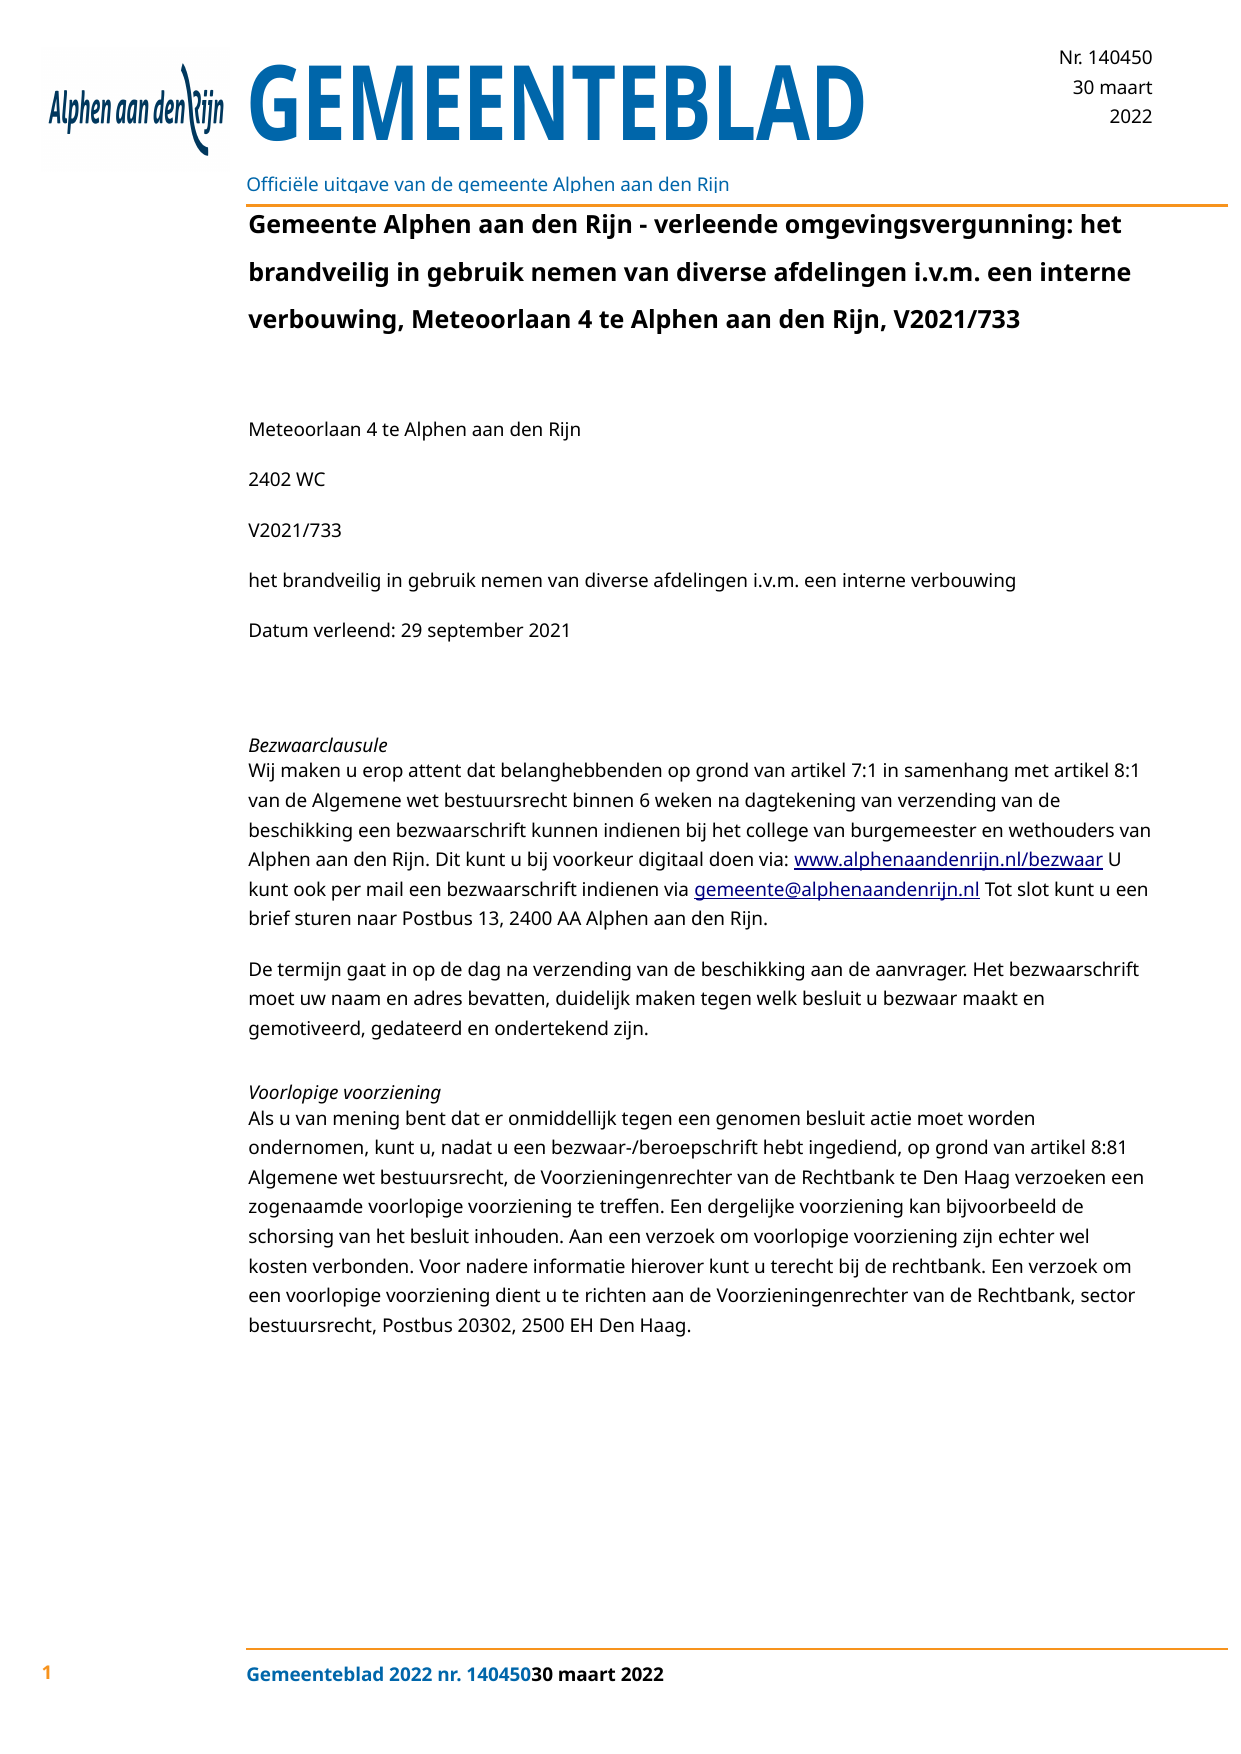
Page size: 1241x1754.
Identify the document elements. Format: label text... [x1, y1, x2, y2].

text Datum verleend: 29 september 2021 [248, 618, 1152, 643]
text V2021/733 [248, 517, 1152, 542]
text 2402 WC [248, 466, 1152, 492]
picture [41, 47, 231, 172]
text het brandveilig in gebruik nemen van diverse afdelingen i.v.m. een interne verbouwing [248, 567, 1152, 593]
text Voorlopige voorziening [248, 1079, 1152, 1105]
text Meteoorlaan 4 te Alphen aan den Rijn [248, 416, 1152, 442]
text Gemeente Alphen aan den Rijn - verleende omgevingsvergunning: het brandveilig in gebruik nemen van diverse afdelingen i.v.m. een interne verbouwing, Meteoorlaan 4 te Alphen aan den Rijn, V2021/733 [248, 207, 1152, 336]
text Als u van mening bent dat er onmiddellijk tegen een genomen besluit actie moet worden ondernomen, kunt u, nadat u een bezwaar-/beroepschrift hebt ingediend, op grond van artikel 8:81 Algemene wet bestuursrecht, de Voorzieningenrechter van de Rechtbank te Den Haag verzoeken een zogenaamde voorlopige voorziening te treffen. Een dergelijke voorziening kan bijvoorbeeld de schorsing van het besluit inhouden. Aan een verzoek om voorlopige voorziening zijn echter wel kosten verbonden. Voor nadere informatie hierover kunt u terecht bij de rechtbank. Een verzoek om een voorlopige voorziening dient u te richten aan de Voorzieningenrechter van de Rechtbank, sector bestuursrecht, Postbus 20302, 2500 EH Den Haag. [248, 1105, 1152, 1338]
text De termijn gaat in op de dag na verzending van de beschikking aan de aanvrager. Het bezwaarschrift moet uw naam en adres bevatten, duidelijk maken tegen welk besluit u bezwaar maakt en gemotiveerd, gedateerd en ondertekend zijn. [248, 956, 1152, 1041]
text Wij maken u erop attent dat belanghebbenden op grond van artikel 7:1 in samenhang met artikel 8:1 van de Algemene wet bestuursrecht binnen 6 weken na dagtekening van verzending van de beschikking een bezwaarschrift kunnen indienen bij het college van burgemeester en wethouders van Alphen aan den Rijn. Dit kunt u bij voorkeur digitaal doen via: www.alphenaandenrijn.nl/bezwaar U kunt ook per mail een bezwaarschrift indienen via gemeente@alphenaandenrijn.nl Tot slot kunt u een brief sturen naar Postbus 13, 2400 AA Alphen aan den Rijn. [248, 758, 1152, 931]
text Bezwaarclausule [248, 732, 1152, 758]
